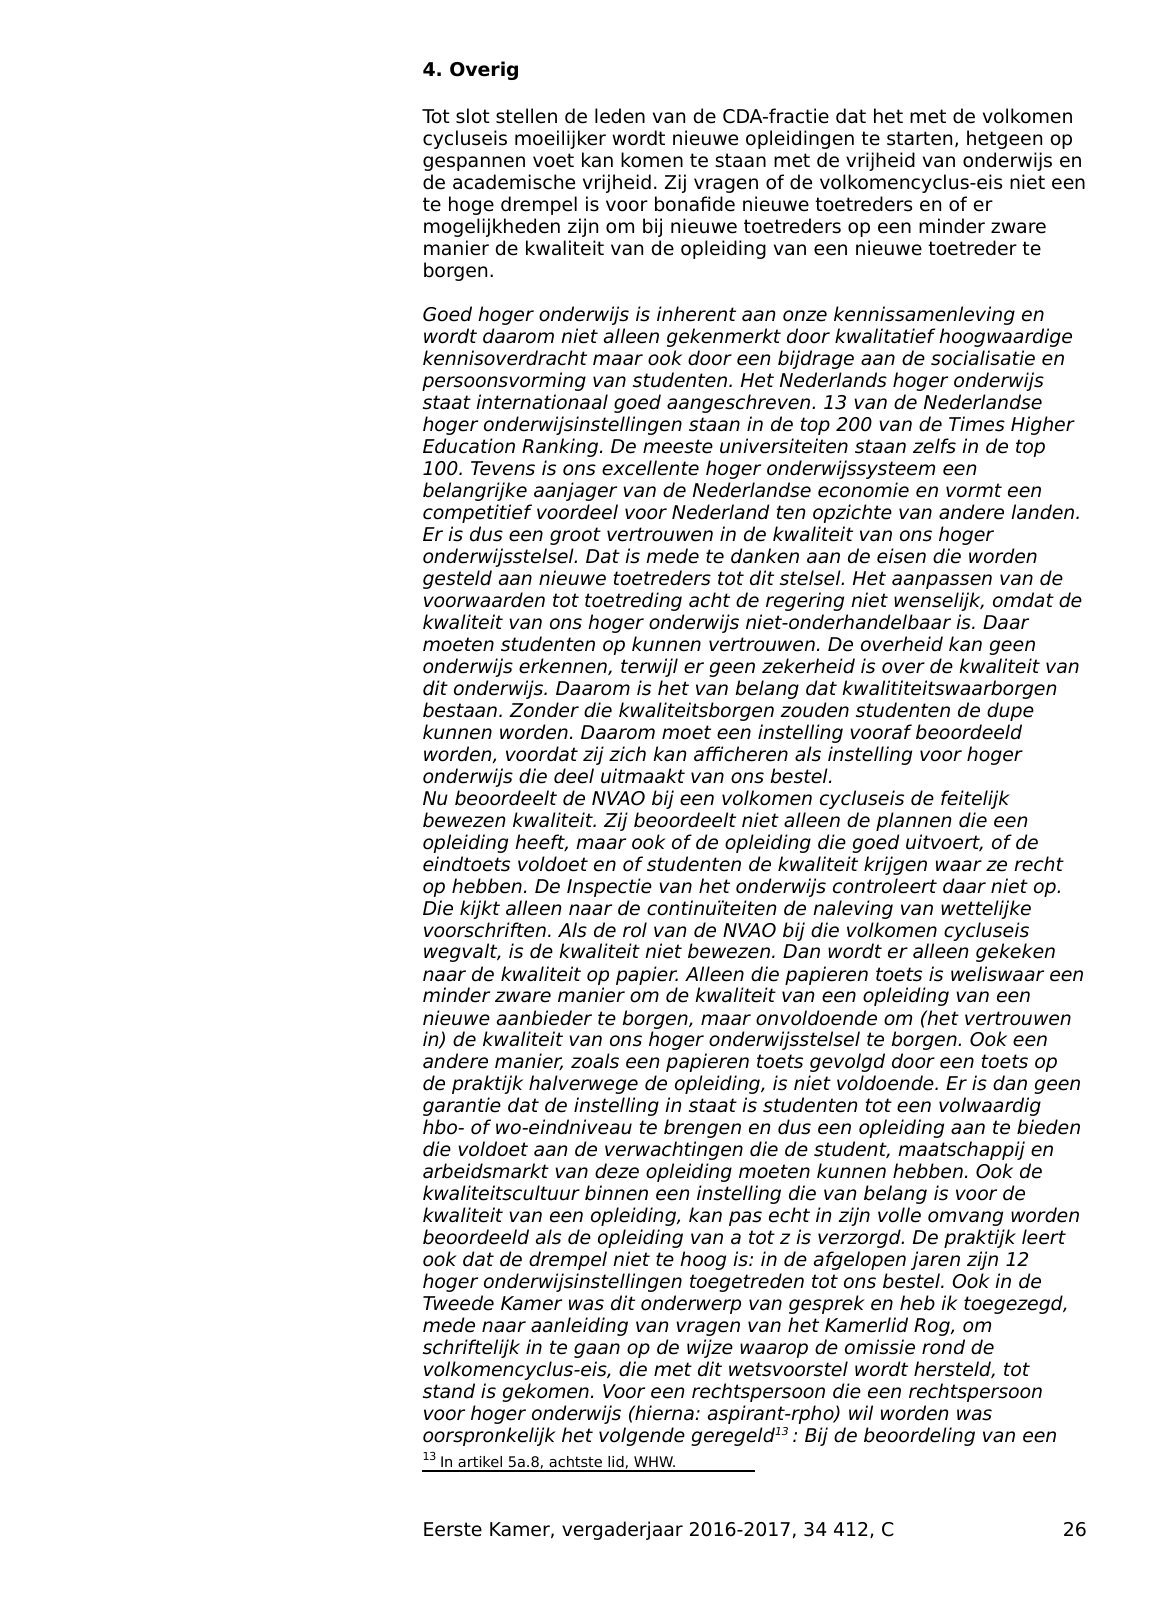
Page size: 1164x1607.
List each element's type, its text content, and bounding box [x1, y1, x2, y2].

subtitle 4. Overig [422, 59, 1087, 81]
text In artikel 5a.8, achtste lid, WHW. [422, 1450, 1087, 1472]
text Tot slot stellen de leden van de CDA-fractie dat het met de volkomen cycluseis moeilijker wordt nieuwe opleidingen te starten, hetgeen op gespannen voet kan komen te staan met de vrijheid van onderwijs en de academische vrijheid. Zij vragen of de volkomencyclus-eis niet een te hoge drempel is voor bonafide nieuwe toetreders en of er mogelijkheden zijn om bij nieuwe toetreders op een minder zware manier de kwaliteit van de opleiding van een nieuwe toetreder te borgen. [422, 106, 1087, 282]
text Goed hoger onderwijs is inherent aan onze kennissamenleving en wordt daarom niet alleen gekenmerkt door kwalitatief hoogwaardige kennisoverdracht maar ook door een bijdrage aan de socialisatie en persoonsvorming van studenten. Het Nederlands hoger onderwijs staat internationaal goed aangeschreven. 13 van de Nederlandse hoger onderwijsinstellingen staan in de top 200 van de Times Higher Education Ranking. De meeste universiteiten staan zelfs in de top 100. Tevens is ons excellente hoger onderwijssysteem een belangrijke aanjager van de Nederlandse economie en vormt een competitief voordeel voor Nederland ten opzichte van andere landen. Er is dus een groot vertrouwen in de kwaliteit van ons hoger onderwijsstelsel. Dat is mede te danken aan de eisen die worden gesteld aan nieuwe toetreders tot dit stelsel. Het aanpassen van de voorwaarden tot toetreding acht de regering niet wenselijk, omdat de kwaliteit van ons hoger onderwijs niet-onderhandelbaar is. Daar moeten studenten op kunnen vertrouwen. De overheid kan geen onderwijs erkennen, terwijl er geen zekerheid is over de kwaliteit van dit onderwijs. Daarom is het van belang dat kwalititeitswaarborgen bestaan. Zonder die kwaliteitsborgen zouden studenten de dupe kunnen worden. Daarom moet een instelling vooraf beoordeeld worden, voordat zij zich kan afficheren als instelling voor hoger onderwijs die deel uitmaakt van ons bestel. [422, 304, 1087, 788]
text Nu beoordeelt de NVAO bij een volkomen cycluseis de feitelijk bewezen kwaliteit. Zij beoordeelt niet alleen de plannen die een opleiding heeft, maar ook of de opleiding die goed uitvoert, of de eindtoets voldoet en of studenten de kwaliteit krijgen waar ze recht op hebben. De Inspectie van het onderwijs controleert daar niet op. Die kijkt alleen naar de continuïteiten de naleving van wettelijke voorschriften. Als de rol van de NVAO bij die volkomen cycluseis wegvalt, is de kwaliteit niet bewezen. Dan wordt er alleen gekeken naar de kwaliteit op papier. Alleen die papieren toets is weliswaar een minder zware manier om de kwaliteit van een opleiding van een nieuwe aanbieder te borgen, maar onvoldoende om (het vertrouwen in) de kwaliteit van ons hoger onderwijsstelsel te borgen. Ook een andere manier, zoals een papieren toets gevolgd door een toets op de praktijk halverwege de opleiding, is niet voldoende. Er is dan geen garantie dat de instelling in staat is studenten tot een volwaardig hbo- of wo-eindniveau te brengen en dus een opleiding aan te bieden die voldoet aan de verwachtingen die de student, maatschappij en arbeidsmarkt van deze opleiding moeten kunnen hebben. Ook de kwaliteitscultuur binnen een instelling die van belang is voor de kwaliteit van een opleiding, kan pas echt in zijn volle omvang worden beoordeeld als de opleiding van a tot z is verzorgd. De praktijk leert ook dat de drempel niet te hoog is: in de afgelopen jaren zijn 12 hoger onderwijsinstellingen toegetreden tot ons bestel. Ook in de Tweede Kamer was dit onderwerp van gesprek en heb ik toegezegd, mede naar aanleiding van vragen van het Kamerlid Rog, om schriftelijk in te gaan op de wijze waarop de omissie rond de volkomencyclus-eis, die met dit wetsvoorstel wordt hersteld, tot stand is gekomen. Voor een rechtspersoon die een rechtspersoon voor hoger onderwijs (hierna: aspirant-rpho) wil worden was oorspronkelijk het volgende geregeld: Bij de beoordeling van een [422, 788, 1087, 1447]
